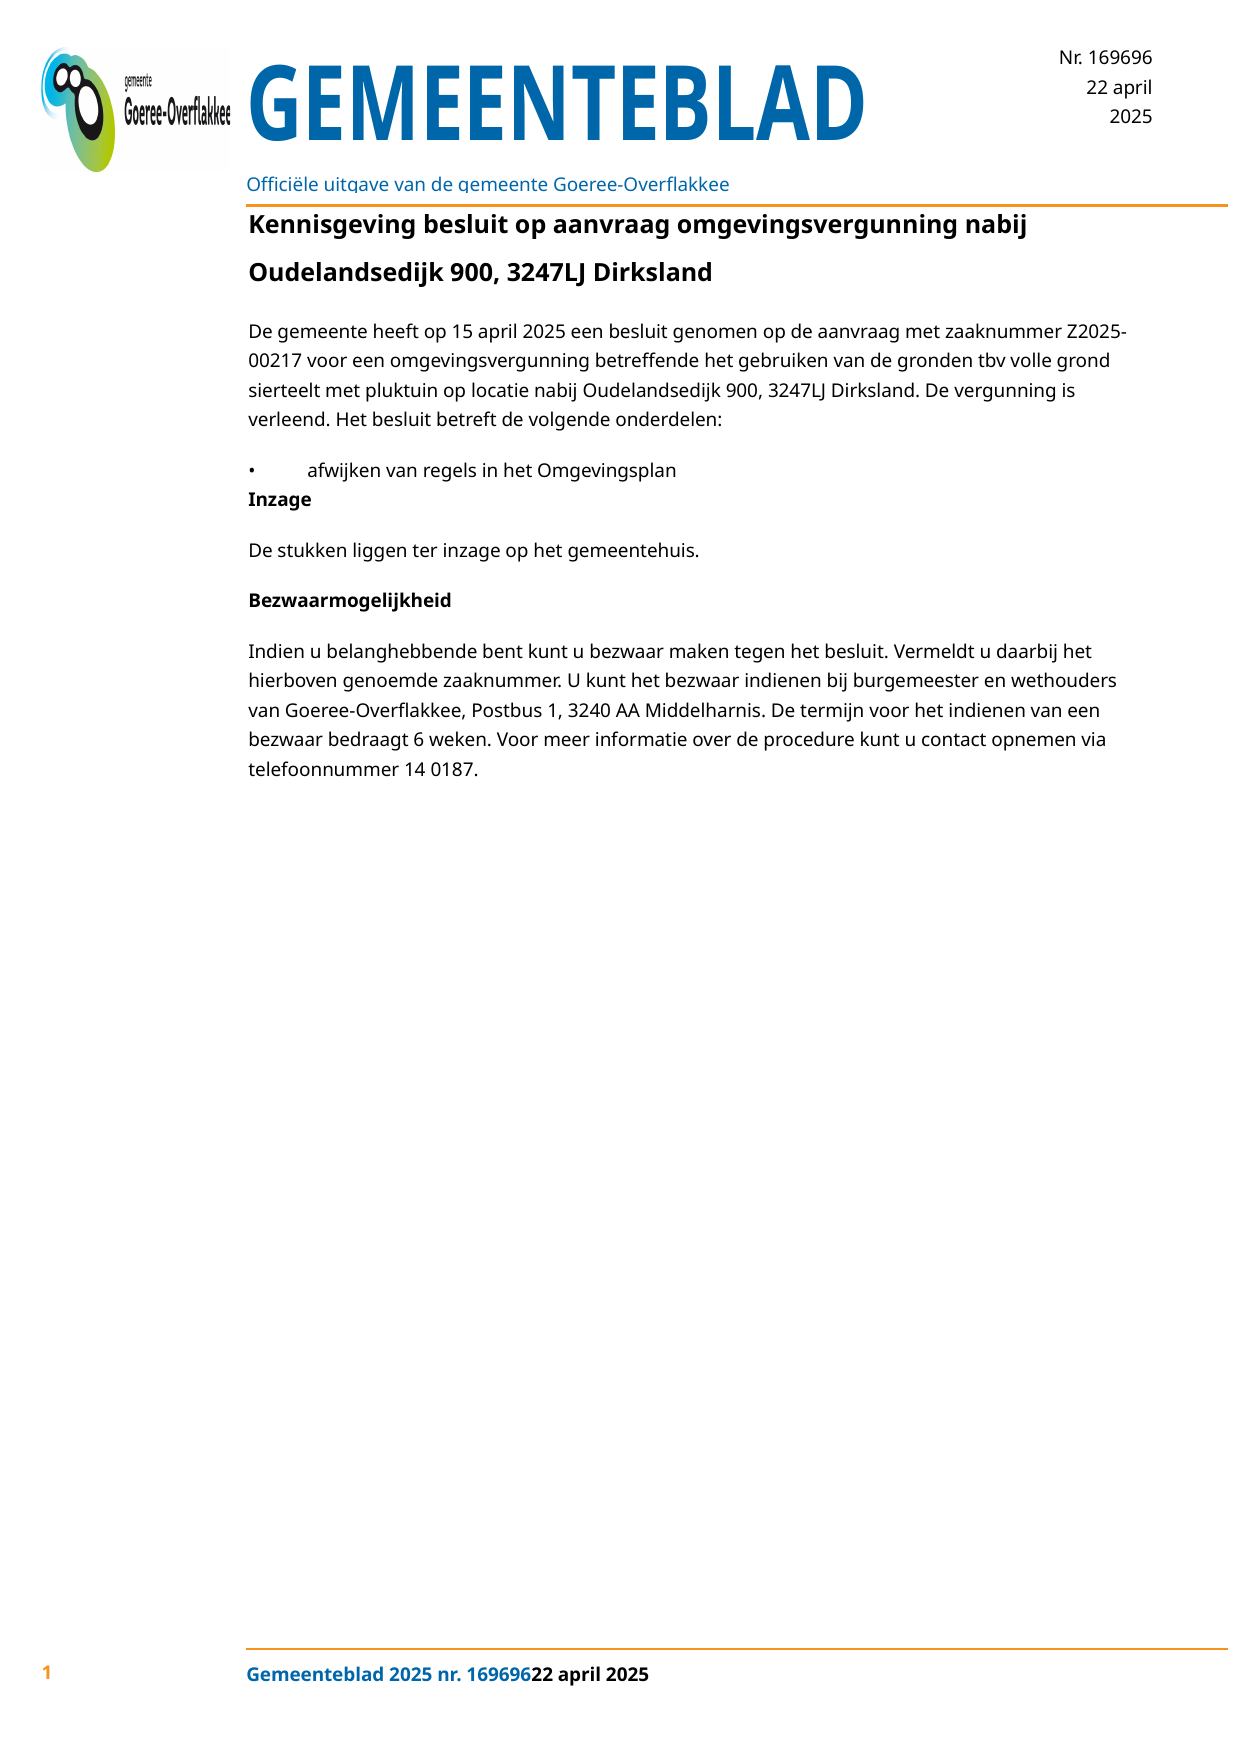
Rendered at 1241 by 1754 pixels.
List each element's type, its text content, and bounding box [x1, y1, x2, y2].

text Indien u belanghebbende bent kunt u bezwaar maken tegen het besluit. Vermeldt u daarbij het hierboven genoemde zaaknummer. U kunt het bezwaar indienen bij burgemeester en wethouders van Goeree-Overflakkee, Postbus 1, 3240 AA Middelharnis. De termijn voor het indienen van een bezwaar bedraagt 6 weken. Voor meer informatie over de procedure kunt u contact opnemen via telefoonnummer 14 0187. [248, 638, 1152, 782]
text Bezwaarmogelijkheid [248, 587, 1152, 613]
text De stukken liggen ter inzage op het gemeentehuis. [248, 537, 1152, 563]
text Inzage [248, 487, 1152, 512]
text Kennisgeving besluit op aanvraag omgevingsvergunning nabij Oudelandsedijk 900, 3247LJ Dirksland [248, 207, 1152, 288]
list afwijken van regels in het Omgevingsplan [248, 457, 1152, 483]
text De gemeente heeft op 15 april 2025 een besluit genomen op de aanvraag met zaaknummer Z2025-00217 voor een omgevingsvergunning betreffende het gebruiken van de gronden tbv volle grond sierteelt met pluktuin op locatie nabij Oudelandsedijk 900, 3247LJ Dirksland. De vergunning is verleend. Het besluit betreft de volgende onderdelen: [248, 318, 1152, 432]
picture [41, 47, 231, 172]
